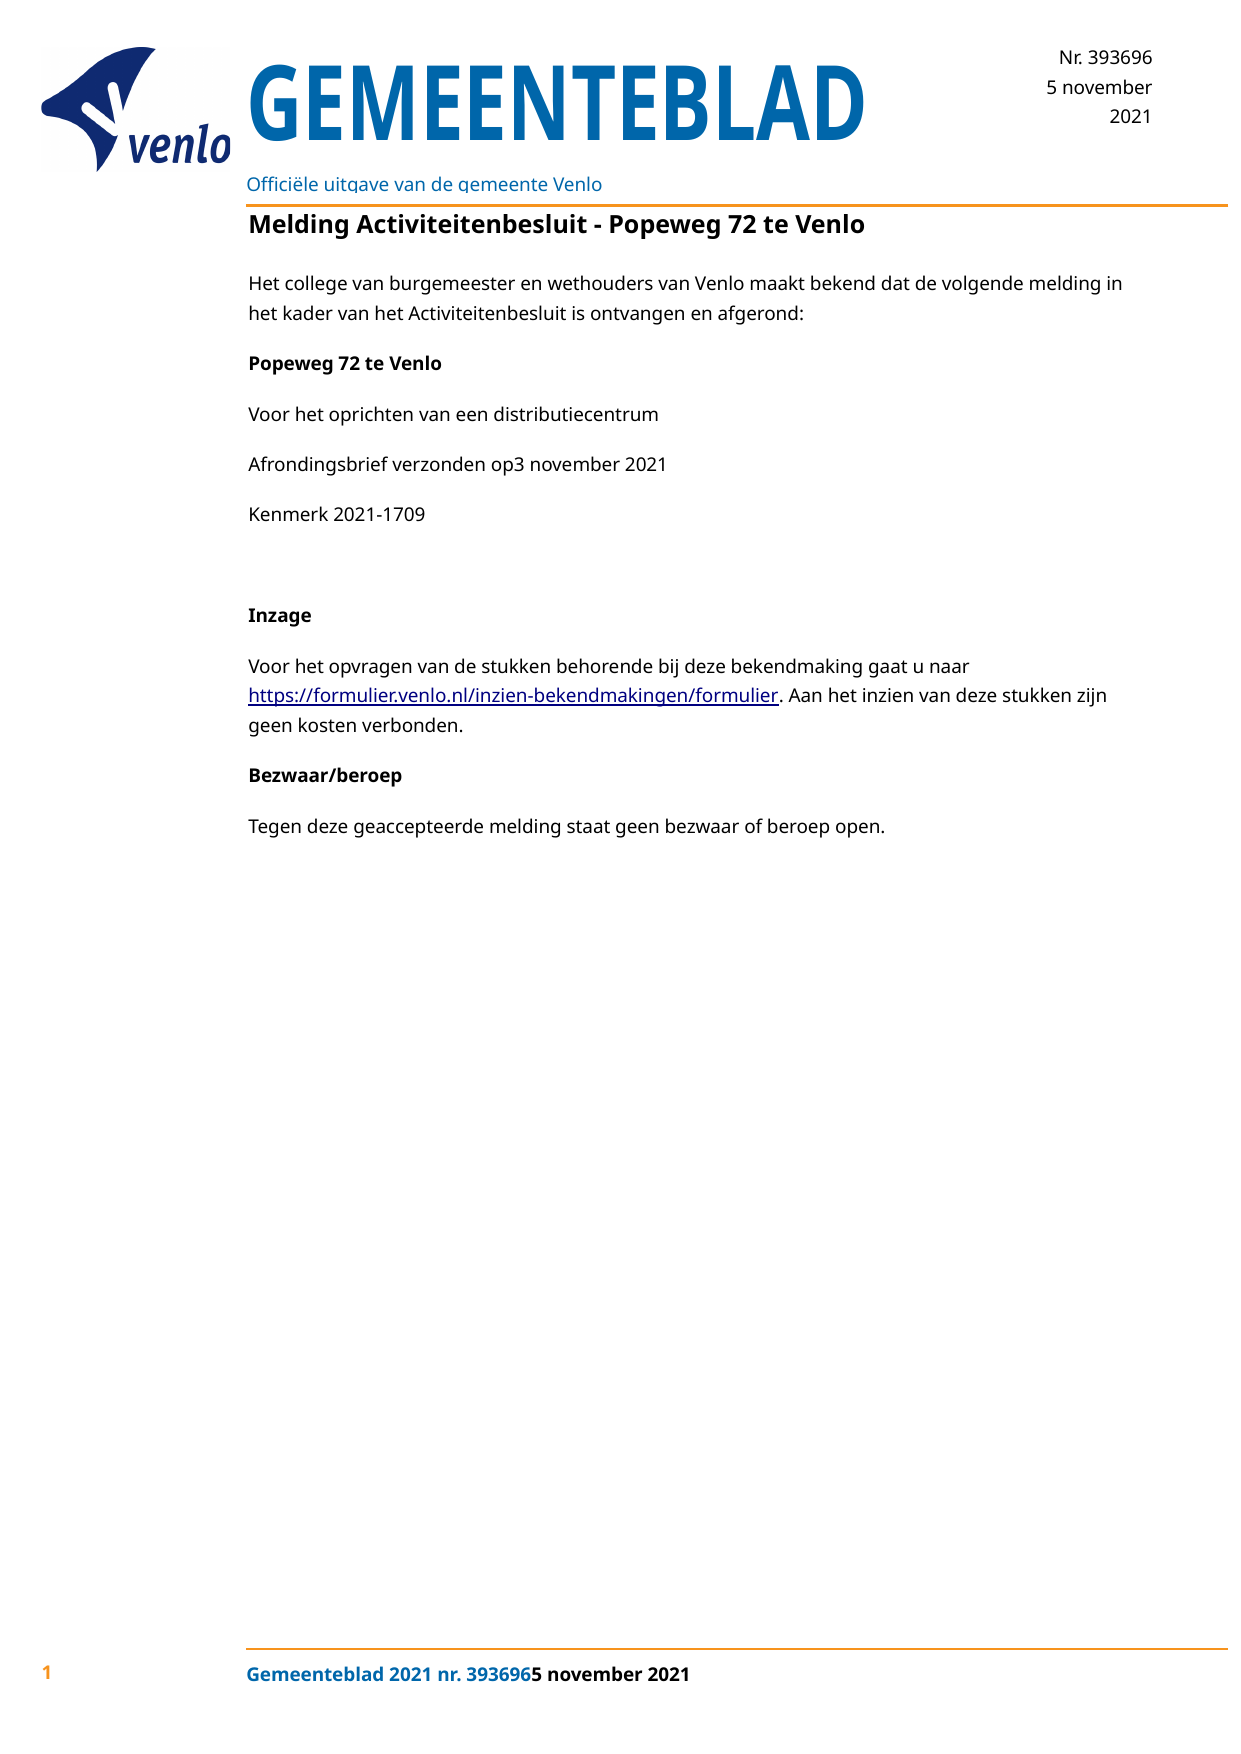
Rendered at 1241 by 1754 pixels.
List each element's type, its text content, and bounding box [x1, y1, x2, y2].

text Inzage [248, 602, 1152, 628]
text Tegen deze geaccepteerde melding staat geen bezwaar of beroep open. [248, 813, 1152, 838]
text Melding Activiteitenbesluit - Popeweg 72 te Venlo [248, 207, 1152, 241]
text Bezwaar/beroep [248, 762, 1152, 788]
picture [41, 47, 231, 172]
text Kenmerk 2021-1709 [248, 502, 1152, 527]
text Popeweg 72 te Venlo [248, 350, 1152, 376]
text Voor het opvragen van de stukken behorende bij deze bekendmaking gaat u naar https://formulier.venlo.nl/inzien-bekendmakingen/formulier. Aan het inzien van deze stukken zijn geen kosten verbonden. [248, 653, 1152, 738]
text Afrondingsbrief verzonden op3 november 2021 [248, 451, 1152, 477]
text Het college van burgemeester en wethouders van Venlo maakt bekend dat de volgende melding in het kader van het Activiteitenbesluit is ontvangen en afgerond: [248, 270, 1152, 326]
text Voor het oprichten van een distributiecentrum [248, 401, 1152, 426]
